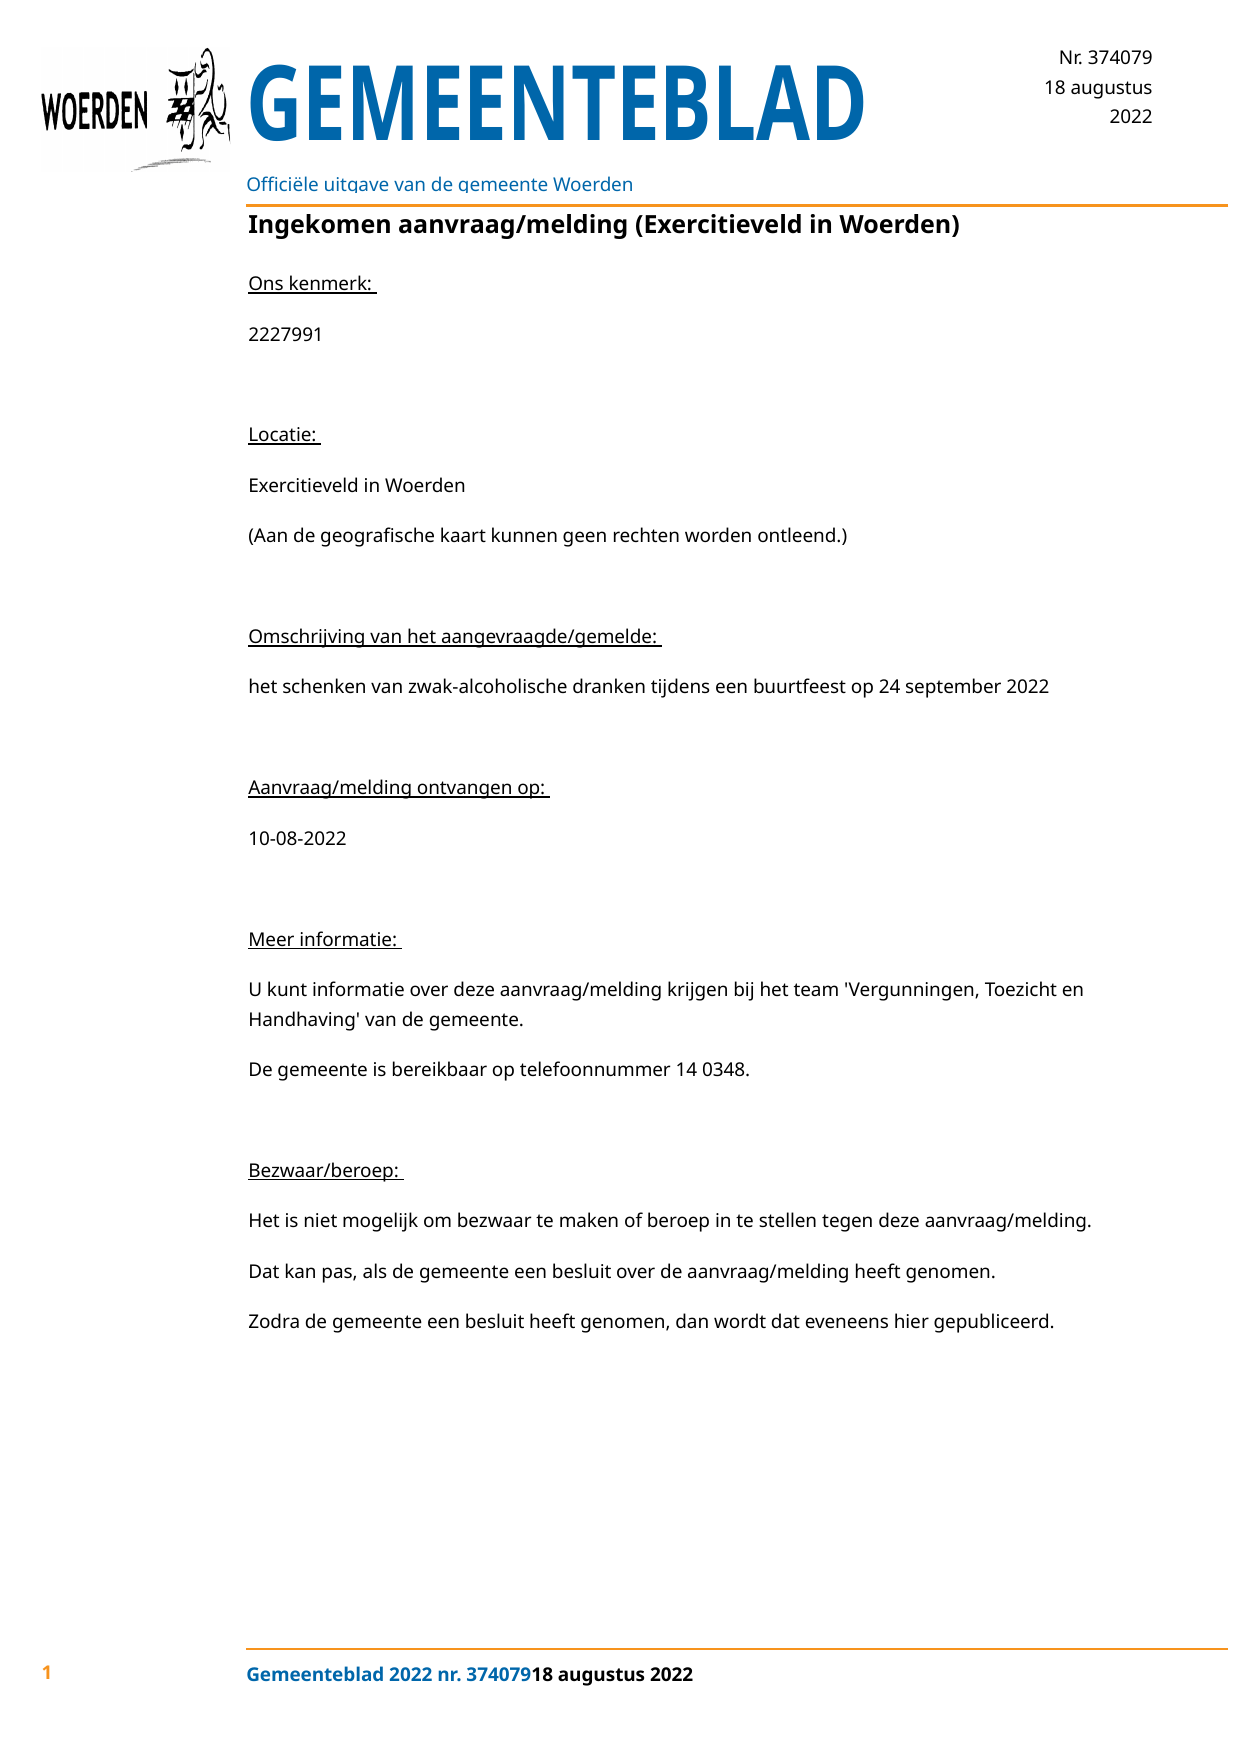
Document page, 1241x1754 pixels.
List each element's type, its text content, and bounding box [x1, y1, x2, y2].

text De gemeente is bereikbaar op telefoonnummer 14 0348. [248, 1056, 1152, 1082]
text Ingekomen aanvraag/melding (Exercitieveld in Woerden) [248, 207, 1152, 241]
text Exercitieveld in Woerden [248, 472, 1152, 498]
text (Aan de geografische kaart kunnen geen rechten worden ontleend.) [248, 522, 1152, 548]
text Bezwaar/beroep: [248, 1157, 1152, 1183]
text Locatie: [248, 422, 1152, 447]
text Ons kenmerk: [248, 270, 1152, 296]
picture [41, 47, 231, 172]
text Dat kan pas, als de gemeente een besluit over de aanvraag/melding heeft genomen. [248, 1258, 1152, 1283]
text het schenken van zwak-alcoholische dranken tijdens een buurtfeest op 24 september 2022 [248, 674, 1152, 699]
text Het is niet mogelijk om bezwaar te maken of beroep in te stellen tegen deze aanvraag/melding. [248, 1207, 1152, 1233]
text 10-08-2022 [248, 825, 1152, 851]
text Zodra de gemeente een besluit heeft genomen, dan wordt dat eveneens hier gepubliceerd. [248, 1308, 1152, 1334]
text Omschrijving van het aangevraagde/gemelde: [248, 623, 1152, 649]
text Meer informatie: [248, 926, 1152, 951]
text Aanvraag/melding ontvangen op: [248, 774, 1152, 800]
text 2227991 [248, 321, 1152, 346]
text U kunt informatie over deze aanvraag/melding krijgen bij het team 'Vergunningen, Toezicht en Handhaving' van de gemeente. [248, 976, 1152, 1031]
